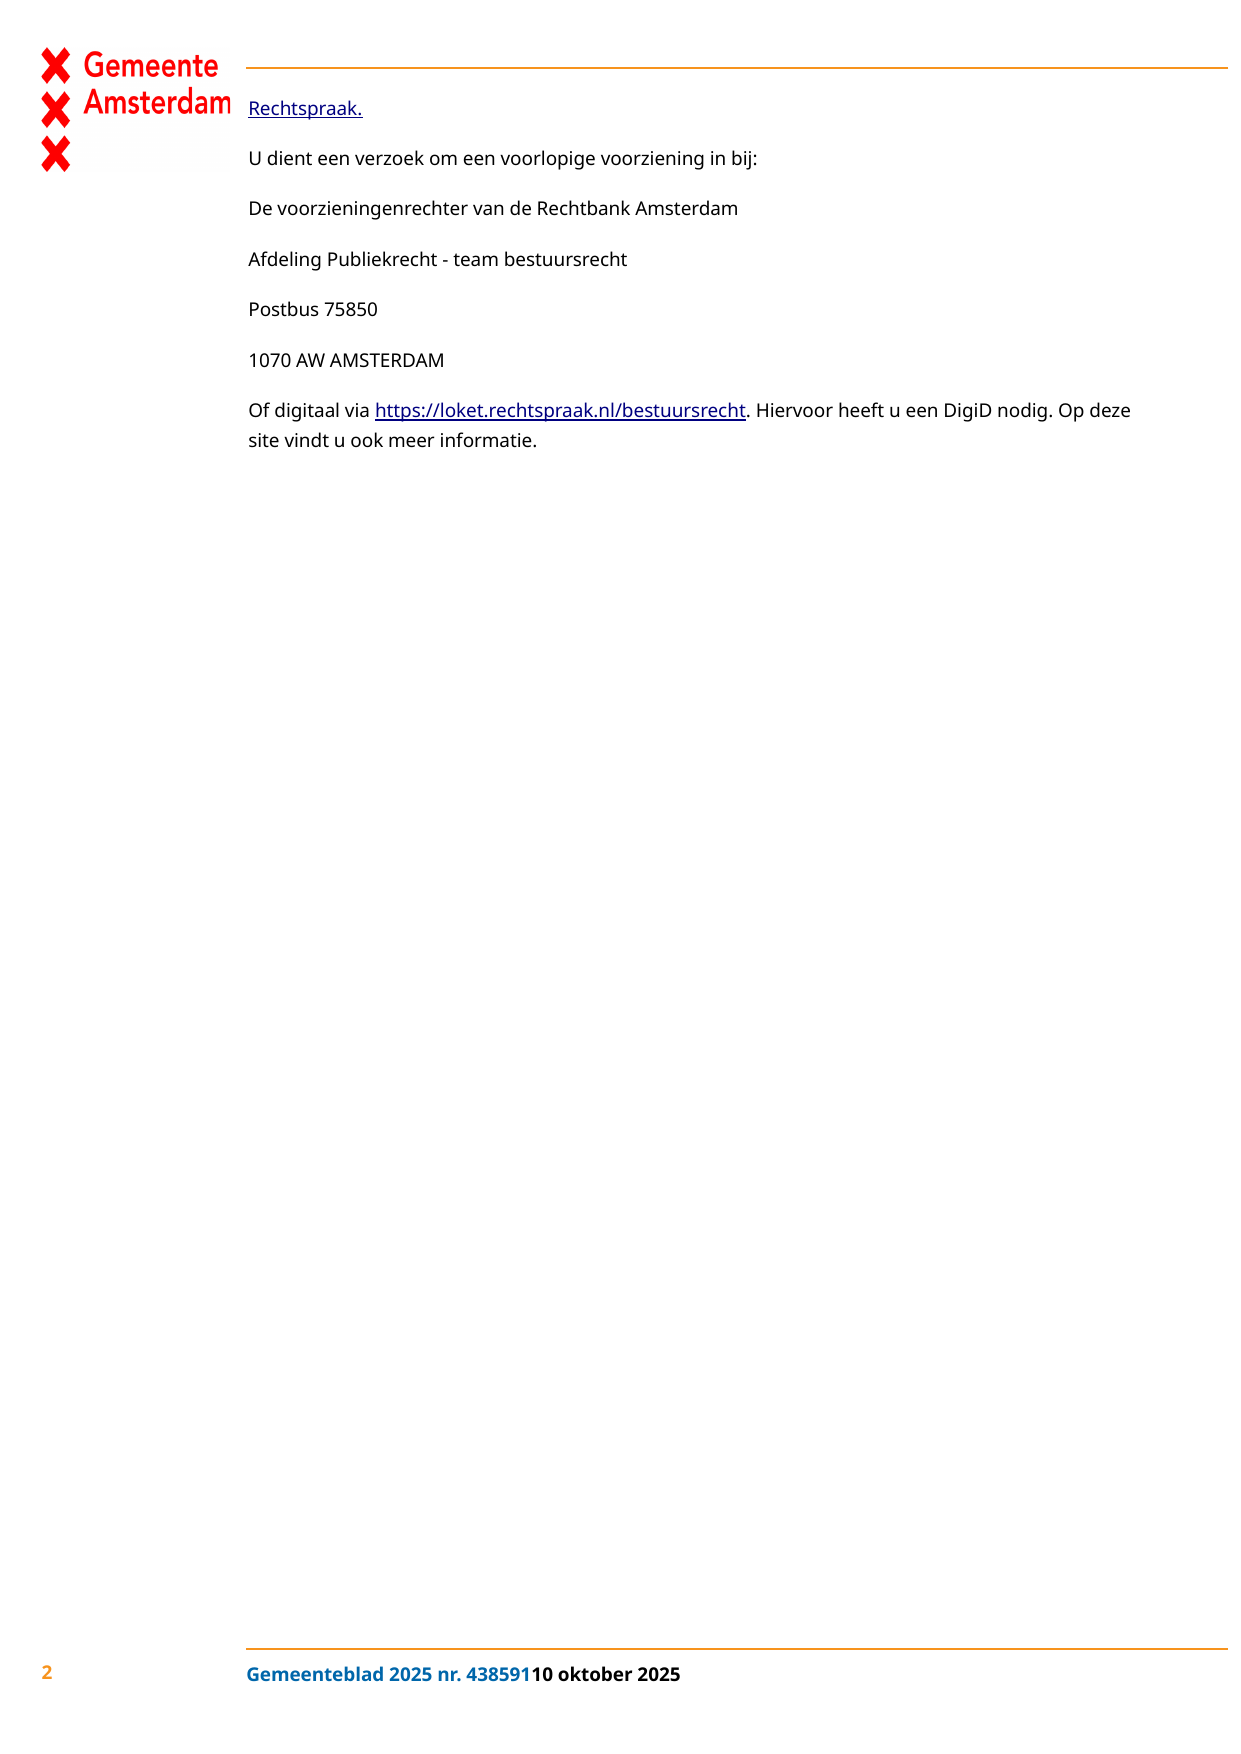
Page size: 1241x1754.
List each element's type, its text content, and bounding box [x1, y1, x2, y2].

text Rechtspraak. [248, 95, 1152, 121]
text U dient een verzoek om een voorlopige voorziening in bij: [248, 145, 1152, 171]
text 1070 AW AMSTERDAM [248, 347, 1152, 373]
picture [41, 47, 231, 172]
text De voorzieningenrechter van de Rechtbank Amsterdam [248, 196, 1152, 221]
text Of digitaal via https://loket.rechtspraak.nl/bestuursrecht. Hiervoor heeft u een DigiD nodig. Op deze site vindt u ook meer informatie. [248, 397, 1152, 453]
text Postbus 75850 [248, 296, 1152, 322]
text Afdeling Publiekrecht - team bestuursrecht [248, 246, 1152, 272]
